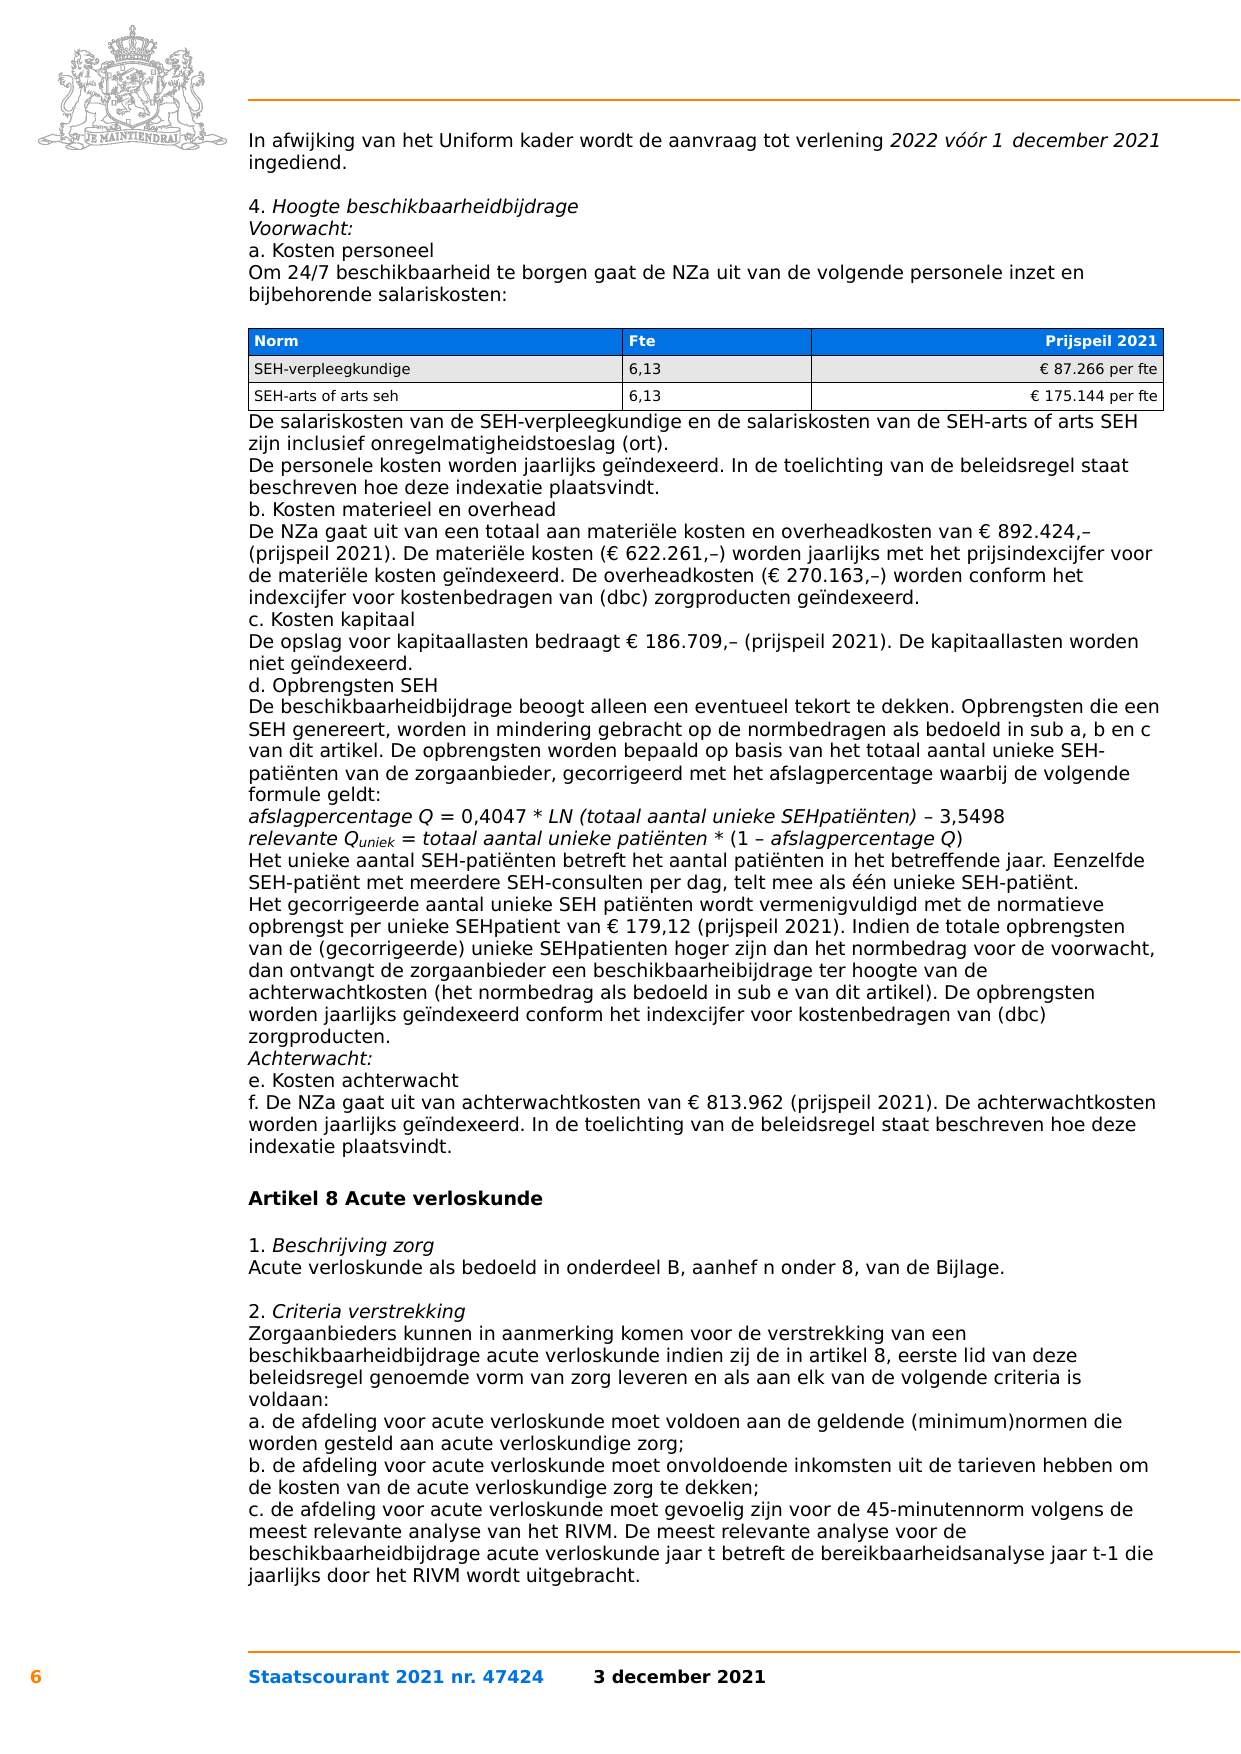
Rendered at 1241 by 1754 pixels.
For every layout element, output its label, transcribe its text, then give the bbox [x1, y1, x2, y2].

table_header Fte [623, 329, 811, 355]
text e. Kosten achterwacht [248, 1070, 1163, 1092]
text d. Opbrengsten SEH [248, 674, 1163, 696]
text Voorwacht: [248, 218, 1163, 240]
text 2. Criteria verstrekking [248, 1301, 1163, 1323]
table_cell 6,13 [623, 383, 811, 410]
table_cell € 175.144 per fte [812, 383, 1163, 410]
text Om 24/7 beschikbaarheid te borgen gaat de NZa uit van de volgende personele inzet en bijbehorende salariskosten: [248, 262, 1163, 306]
text 4. Hoogte beschikbaarheidbijdrage [248, 196, 1163, 218]
picture [38, 25, 227, 150]
table_cell SEH-arts of arts seh [249, 383, 622, 410]
text De NZa gaat uit van een totaal aan materiële kosten en overheadkosten van € 892.424,– (prijspeil 2021). De materiële kosten (€ 622.261,–) worden jaarlijks met het prijsindexcijfer voor de materiële kosten geïndexeerd. De overheadkosten (€ 270.163,–) worden conform het indexcijfer voor kostenbedragen van (dbc) zorgproducten geïndexeerd. [248, 521, 1163, 608]
text c. Kosten kapitaal [248, 608, 1163, 631]
text De salariskosten van de SEH-verpleegkundige en de salariskosten van de SEH-arts of arts SEH zijn inclusief onregelmatigheidstoeslag (ort). [248, 411, 1163, 455]
text Acute verloskunde als bedoeld in onderdeel B, aanhef n onder 8, van de Bijlage. [248, 1257, 1163, 1279]
text Achterwacht: [248, 1048, 1163, 1070]
text b. Kosten materieel en overhead [248, 499, 1163, 521]
text c. de afdeling voor acute verloskunde moet gevoelig zijn voor de 45-minutennorm volgens de meest relevante analyse van het RIVM. De meest relevante analyse voor de beschikbaarheidbijdrage acute verloskunde jaar t betreft de bereikbaarheidsanalyse jaar t-1 die jaarlijks door het RIVM wordt uitgebracht. [248, 1499, 1163, 1587]
text f. De NZa gaat uit van achterwachtkosten van € 813.962 (prijspeil 2021). De achterwachtkosten worden jaarlijks geïndexeerd. In de toelichting van de beleidsregel staat beschreven hoe deze indexatie plaatsvindt. [248, 1092, 1163, 1158]
text a. de afdeling voor acute verloskunde moet voldoen aan de geldende (minimum)normen die worden gesteld aan acute verloskundige zorg; [248, 1411, 1163, 1455]
text 1. Beschrijving zorg [248, 1235, 1163, 1257]
text a. Kosten personeel [248, 240, 1163, 262]
text Zorgaanbieders kunnen in aanmerking komen voor de verstrekking van een beschikbaarheidbijdrage acute verloskunde indien zij de in artikel 8, eerste lid van deze beleidsregel genoemde vorm van zorg leveren en als aan elk van de volgende criteria is voldaan: [248, 1323, 1163, 1411]
text afslagpercentage Q = 0,4047 * LN (totaal aantal unieke SEHpatiënten) – 3,5498 [248, 806, 1163, 828]
text b. de afdeling voor acute verloskunde moet onvoldoende inkomsten uit de tarieven hebben om de kosten van de acute verloskundige zorg te dekken; [248, 1455, 1163, 1499]
table_cell 6,13 [623, 356, 811, 382]
text In afwijking van het Uniform kader wordt de aanvraag tot verlening 2022 vóór 1 december 2021 ingediend. [248, 130, 1163, 174]
text relevante Quniek = totaal aantal unieke patiënten * (1 – afslagpercentage Q) [248, 828, 1163, 850]
table_cell € 87.266 per fte [812, 356, 1163, 382]
text De personele kosten worden jaarlijks geïndexeerd. In de toelichting van de beleidsregel staat beschreven hoe deze indexatie plaatsvindt. [248, 455, 1163, 499]
subtitle Artikel 8 Acute verloskunde [248, 1188, 1163, 1210]
table_header Norm [249, 329, 622, 355]
text Het gecorrigeerde aantal unieke SEH patiënten wordt vermenigvuldigd met de normatieve opbrengst per unieke SEHpatient van € 179,12 (prijspeil 2021). Indien de totale opbrengsten van de (gecorrigeerde) unieke SEHpatienten hoger zijn dan het normbedrag voor de voorwacht, dan ontvangt de zorgaanbieder een beschikbaarheibijdrage ter hoogte van de achterwachtkosten (het normbedrag als bedoeld in sub e van dit artikel). De opbrengsten worden jaarlijks geïndexeerd conform het indexcijfer voor kostenbedragen van (dbc) zorgproducten. [248, 894, 1163, 1048]
table_header Prijspeil 2021 [812, 329, 1163, 355]
table_cell SEH-verpleegkundige [249, 356, 622, 382]
text Het unieke aantal SEH-patiënten betreft het aantal patiënten in het betreffende jaar. Eenzelfde SEH-patiënt met meerdere SEH-consulten per dag, telt mee als één unieke SEH-patiënt. [248, 850, 1163, 894]
text De opslag voor kapitaallasten bedraagt € 186.709,– (prijspeil 2021). De kapitaallasten worden niet geïndexeerd. [248, 631, 1163, 674]
text De beschikbaarheidbijdrage beoogt alleen een eventueel tekort te dekken. Opbrengsten die een SEH genereert, worden in mindering gebracht op de normbedragen als bedoeld in sub a, b en c van dit artikel. De opbrengsten worden bepaald op basis van het totaal aantal unieke SEH-patiënten van de zorgaanbieder, gecorrigeerd met het afslagpercentage waarbij de volgende formule geldt: [248, 696, 1163, 806]
